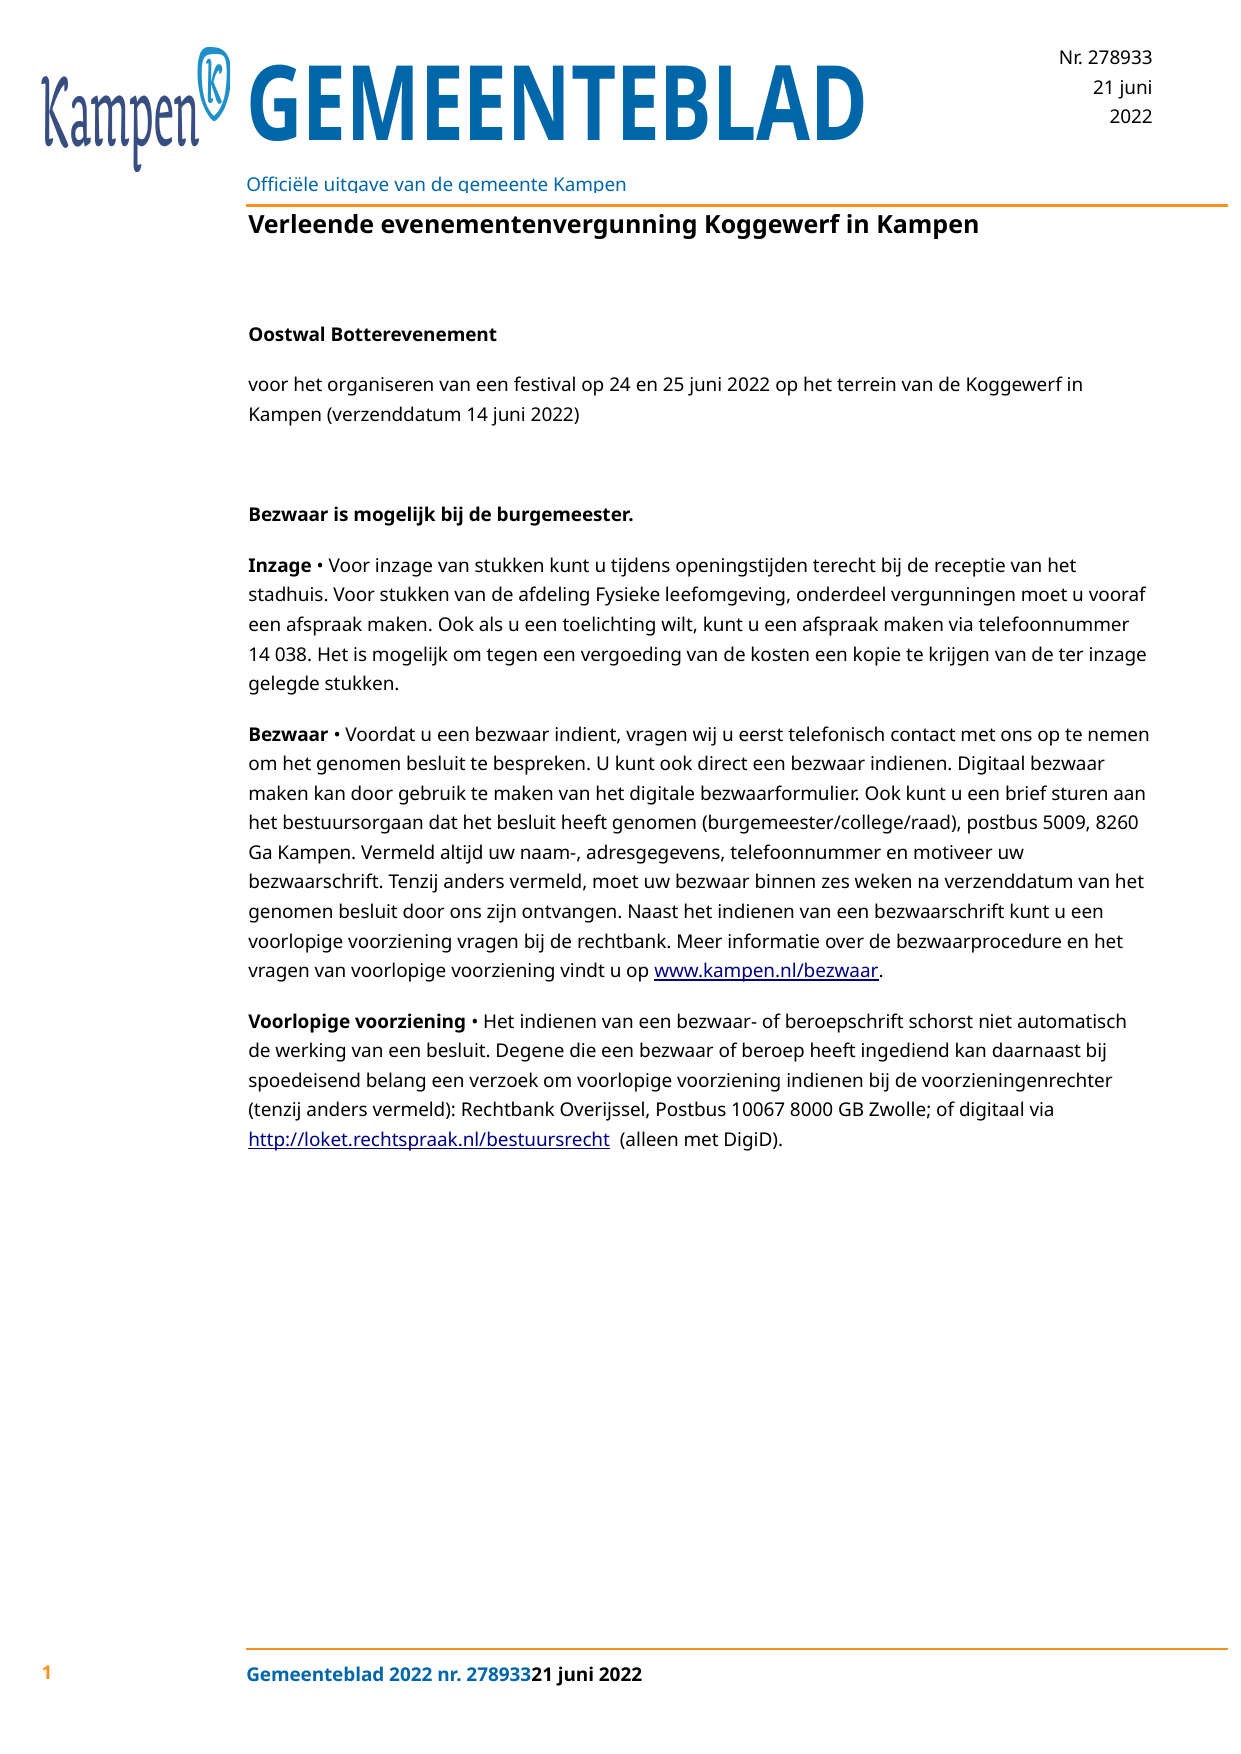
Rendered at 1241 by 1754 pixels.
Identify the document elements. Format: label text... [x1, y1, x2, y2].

picture [41, 47, 231, 172]
text Oostwal Botterevenement [248, 321, 1152, 346]
text voor het organiseren van een festival op 24 en 25 juni 2022 op het terrein van de Koggewerf in Kampen (verzenddatum 14 juni 2022) [248, 371, 1152, 426]
text Bezwaar • Voordat u een bezwaar indient, vragen wij u eerst telefonisch contact met ons op te nemen om het genomen besluit te bespreken. U kunt ook direct een bezwaar indienen. Digitaal bezwaar maken kan door gebruik te maken van het digitale bezwaarformulier. Ook kunt u een brief sturen aan het bestuursorgaan dat het besluit heeft genomen (burgemeester/college/raad), postbus 5009, 8260 Ga Kampen. Vermeld altijd uw naam-, adresgegevens, telefoonnummer en motiveer uw bezwaarschrift. Tenzij anders vermeld, moet uw bezwaar binnen zes weken na verzenddatum van het genomen besluit door ons zijn ontvangen. Naast het indienen van een bezwaarschrift kunt u een voorlopige voorziening vragen bij de rechtbank. Meer informatie over de bezwaarprocedure en het vragen van voorlopige voorziening vindt u op www.kampen.nl/bezwaar. [248, 721, 1152, 983]
text Voorlopige voorziening • Het indienen van een bezwaar- of beroepschrift schorst niet automatisch de werking van een besluit. Degene die een bezwaar of beroep heeft ingediend kan daarnaast bij spoedeisend belang een verzoek om voorlopige voorziening indienen bij de voorzieningenrechter (tenzij anders vermeld): Rechtbank Overijssel, Postbus 10067 8000 GB Zwolle; of digitaal via http://loket.rechtspraak.nl/bestuursrecht (alleen met DigiD). [248, 1008, 1152, 1152]
text Verleende evenementenvergunning Koggewerf in Kampen [248, 207, 1152, 241]
text Bezwaar is mogelijk bij de burgemeester. [248, 502, 1152, 527]
text Inzage • Voor inzage van stukken kunt u tijdens openingstijden terecht bij de receptie van het stadhuis. Voor stukken van de afdeling Fysieke leefomgeving, onderdeel vergunningen moet u vooraf een afspraak maken. Ook als u een toelichting wilt, kunt u een afspraak maken via telefoonnummer 14 038. Het is mogelijk om tegen een vergoeding van de kosten een kopie te krijgen van de ter inzage gelegde stukken. [248, 552, 1152, 696]
